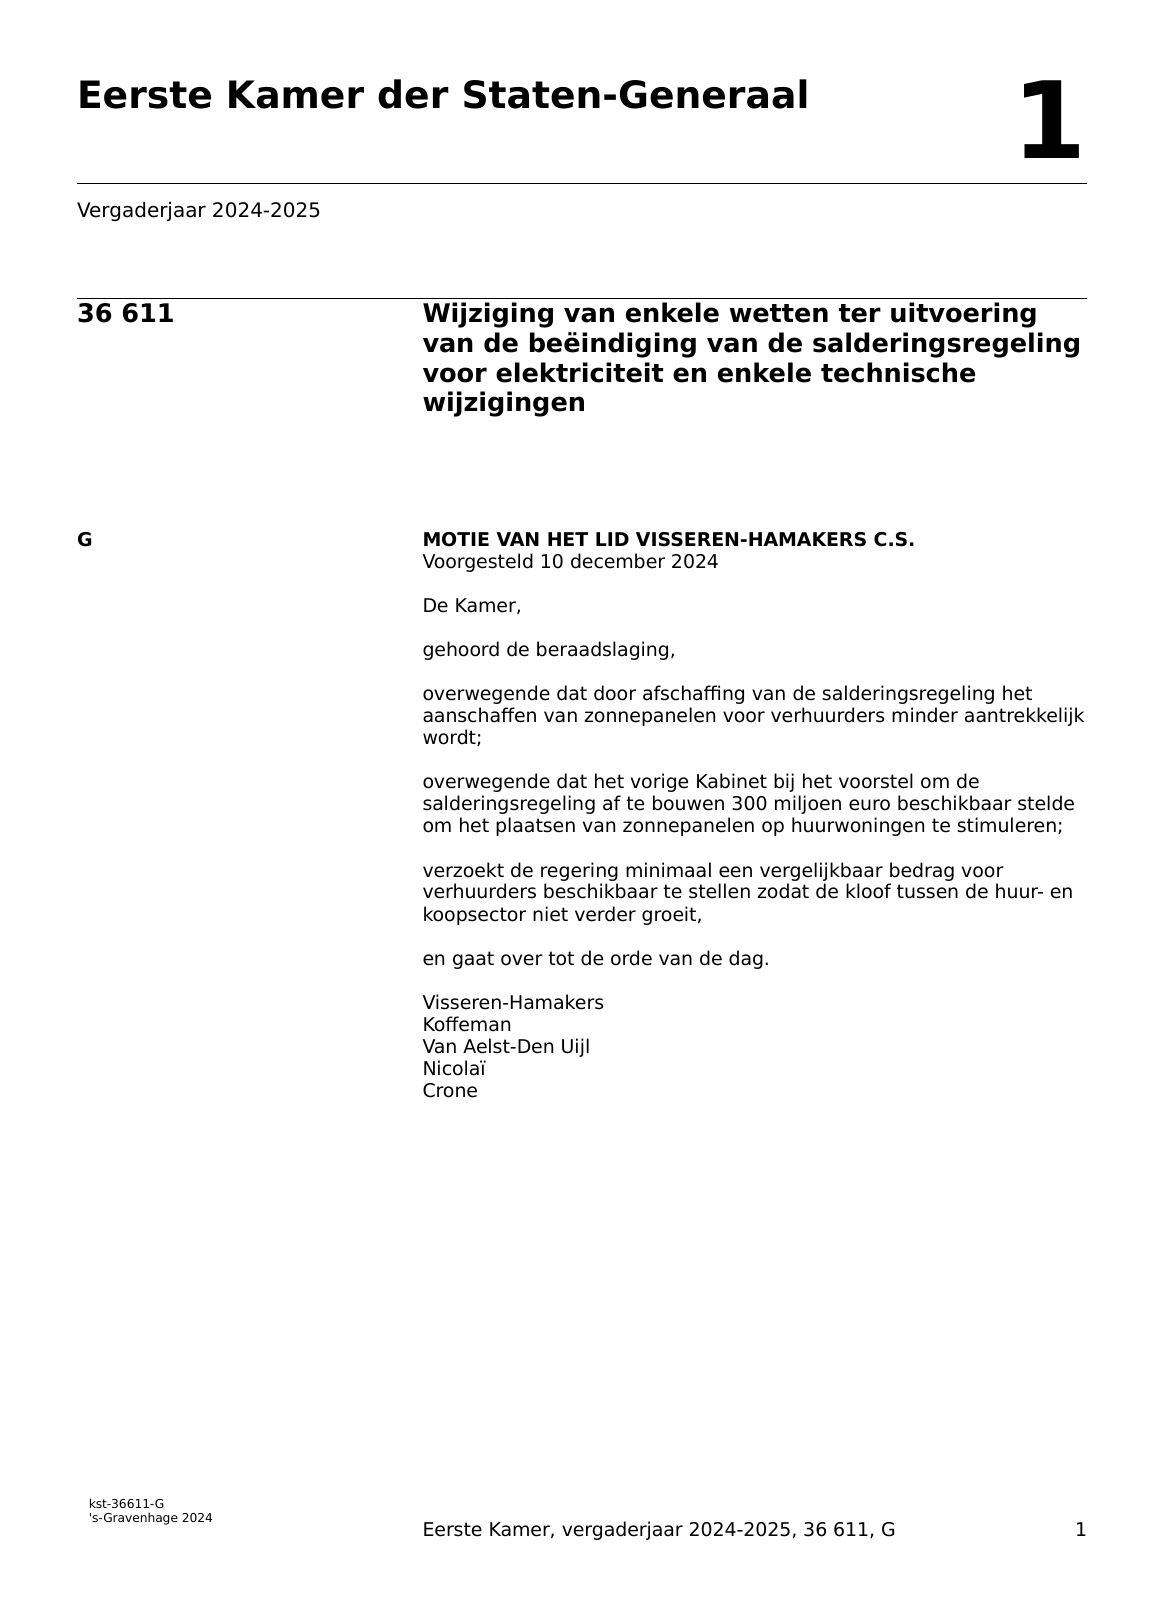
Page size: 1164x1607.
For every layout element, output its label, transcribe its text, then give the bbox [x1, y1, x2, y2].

text Crone [422, 1080, 1087, 1102]
text Koffeman [422, 1014, 1087, 1036]
text overwegende dat het vorige Kabinet bij het voorstel om de salderingsregeling af te bouwen 300 miljoen euro beschikbaar stelde om het plaatsen van zonnepanelen op huurwoningen te stimuleren; [422, 771, 1087, 837]
text en gaat over tot de orde van de dag. [422, 948, 1087, 969]
text 's-Gravenhage 2024 [88, 1511, 323, 1525]
text gehoord de beraadslaging, [422, 639, 1087, 661]
text overwegende dat door afschaffing van de salderingsregeling het aanschaffen van zonnepanelen voor verhuurders minder aantrekkelijk wordt; [422, 683, 1087, 749]
text Van Aelst-Den Uijl [422, 1036, 1087, 1058]
text kst-36611-G [88, 1497, 323, 1511]
table_header 1 [886, 59, 1087, 183]
subtitle G MOTIE VAN HET LID VISSEREN-HAMAKERS C.S. [77, 529, 1087, 551]
text Nicolaï [422, 1058, 1087, 1080]
table_cell Vergaderjaar 2024-2025 [77, 184, 1087, 298]
text Voorgesteld 10 december 2024 [422, 551, 1087, 573]
text verzoekt de regering minimaal een vergelijkbaar bedrag voor verhuurders beschikbaar te stellen zodat de kloof tussen de huur- en koopsector niet verder groeit, [422, 859, 1087, 925]
text De Kamer, [422, 595, 1087, 617]
text Visseren-Hamakers [422, 992, 1087, 1014]
table_header Eerste Kamer der Staten-Generaal [77, 59, 886, 183]
subtitle 36 611 Wijziging van enkele wetten ter uitvoering van de beëindiging van de salderingsregeling voor elektriciteit en enkele technische wijzigingen [77, 299, 1087, 418]
